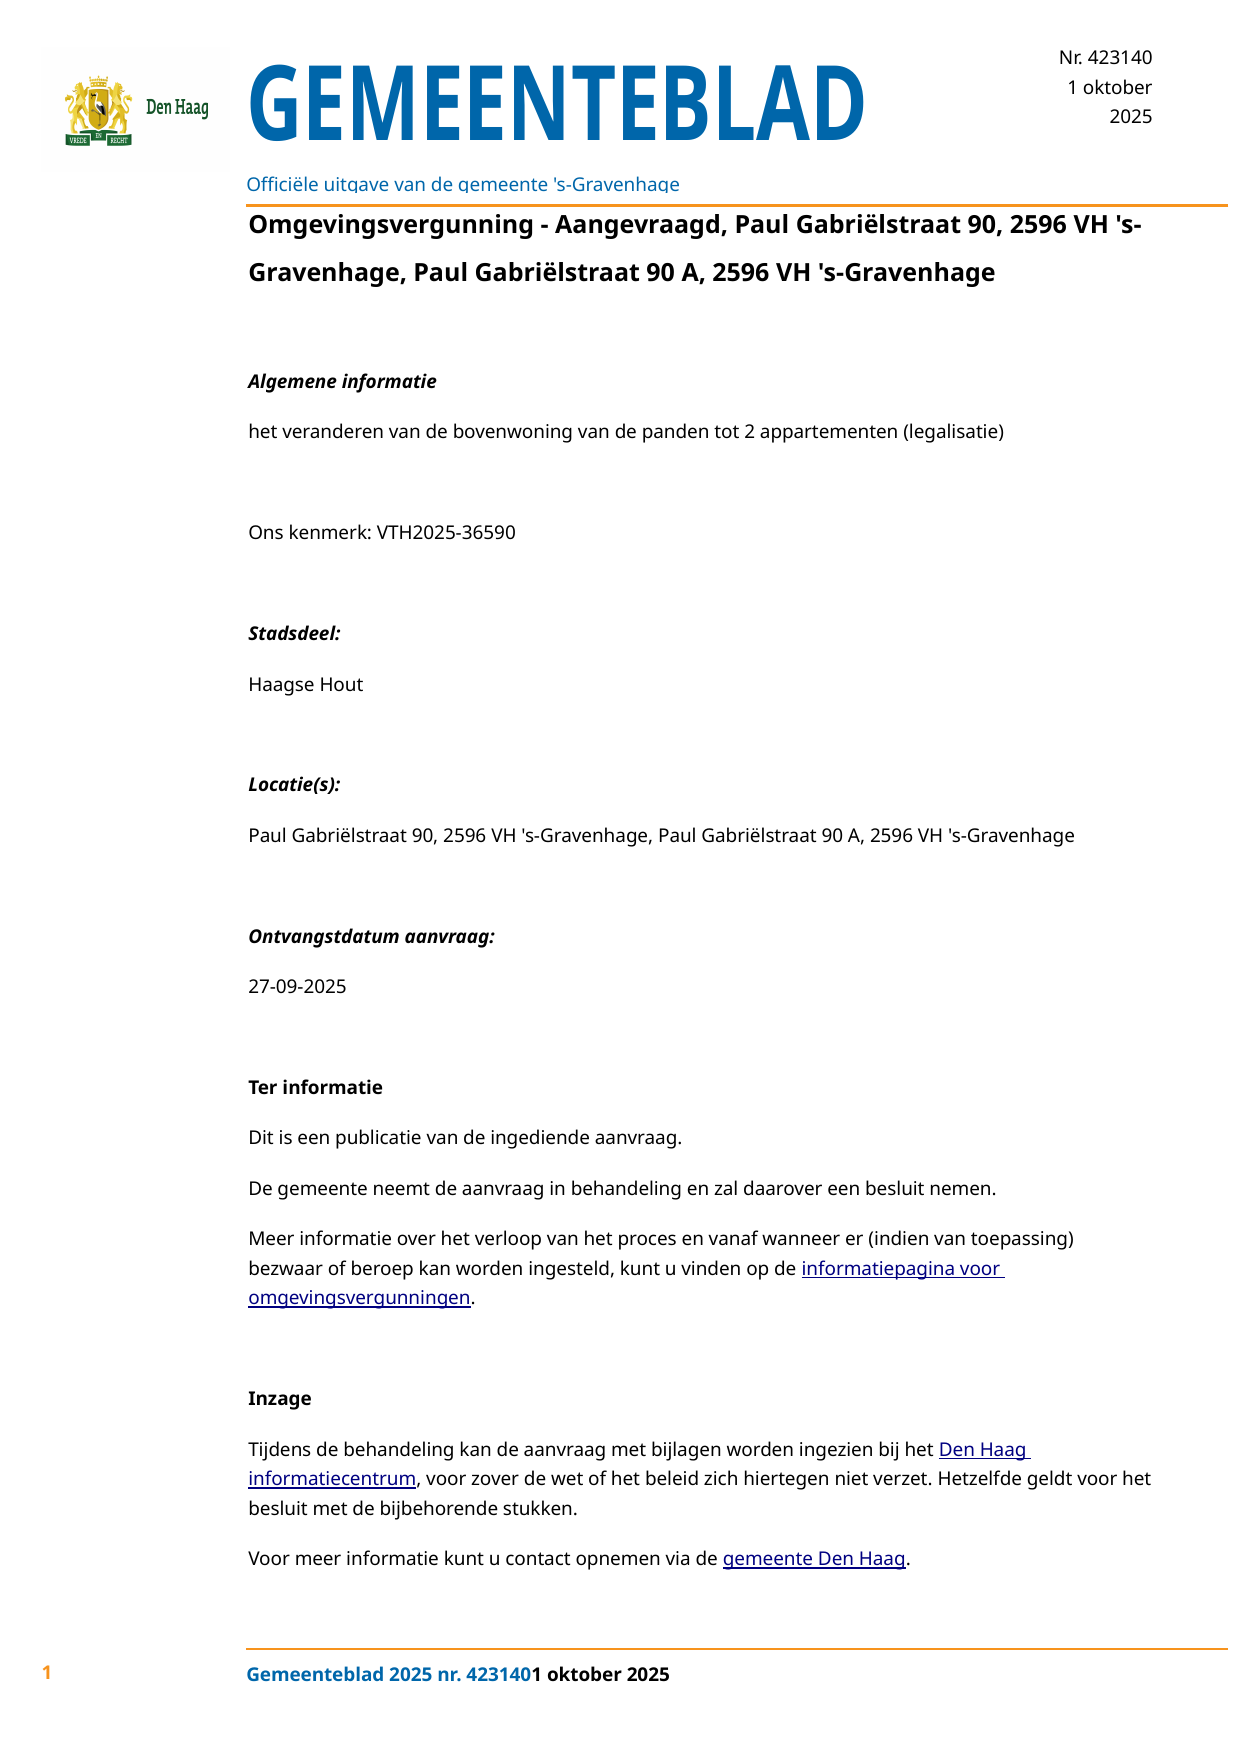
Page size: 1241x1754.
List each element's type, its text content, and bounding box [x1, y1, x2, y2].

text Inzage [248, 1385, 1152, 1411]
text Paul Gabriëlstraat 90, 2596 VH 's-Gravenhage, Paul Gabriëlstraat 90 A, 2596 VH 's-Gravenhage [248, 822, 1152, 848]
text Ons kenmerk: VTH2025-36590 [248, 519, 1152, 545]
text Dit is een publicatie van de ingediende aanvraag. [248, 1124, 1152, 1150]
text Locatie(s): [248, 772, 1152, 797]
text Tijdens de behandeling kan de aanvraag met bijlagen worden ingezien bij het Den Haag informatiecentrum, voor zover de wet of het beleid zich hiertegen niet verzet. Hetzelfde geldt voor het besluit met de bijbehorende stukken. [248, 1436, 1152, 1521]
text Ontvangstdatum aanvraag: [248, 923, 1152, 949]
text Algemene informatie [248, 368, 1152, 394]
text Omgevingsvergunning - Aangevraagd, Paul Gabriëlstraat 90, 2596 VH 's-Gravenhage, Paul Gabriëlstraat 90 A, 2596 VH 's-Gravenhage [248, 207, 1152, 288]
text Meer informatie over het verloop van het proces en vanaf wanneer er (indien van toepassing) bezwaar of beroep kan worden ingesteld, kunt u vinden op de informatiepagina voor omgevingsvergunningen. [248, 1225, 1152, 1310]
text 27-09-2025 [248, 973, 1152, 999]
text Voor meer informatie kunt u contact opnemen via de gemeente Den Haag. [248, 1545, 1152, 1571]
text De gemeente neemt de aanvraag in behandeling en zal daarover een besluit nemen. [248, 1175, 1152, 1201]
text Haagse Hout [248, 671, 1152, 697]
picture [41, 47, 231, 172]
text Stadsdeel: [248, 620, 1152, 646]
text Ter informatie [248, 1074, 1152, 1100]
text het veranderen van de bovenwoning van de panden tot 2 appartementen (legalisatie) [248, 419, 1152, 444]
